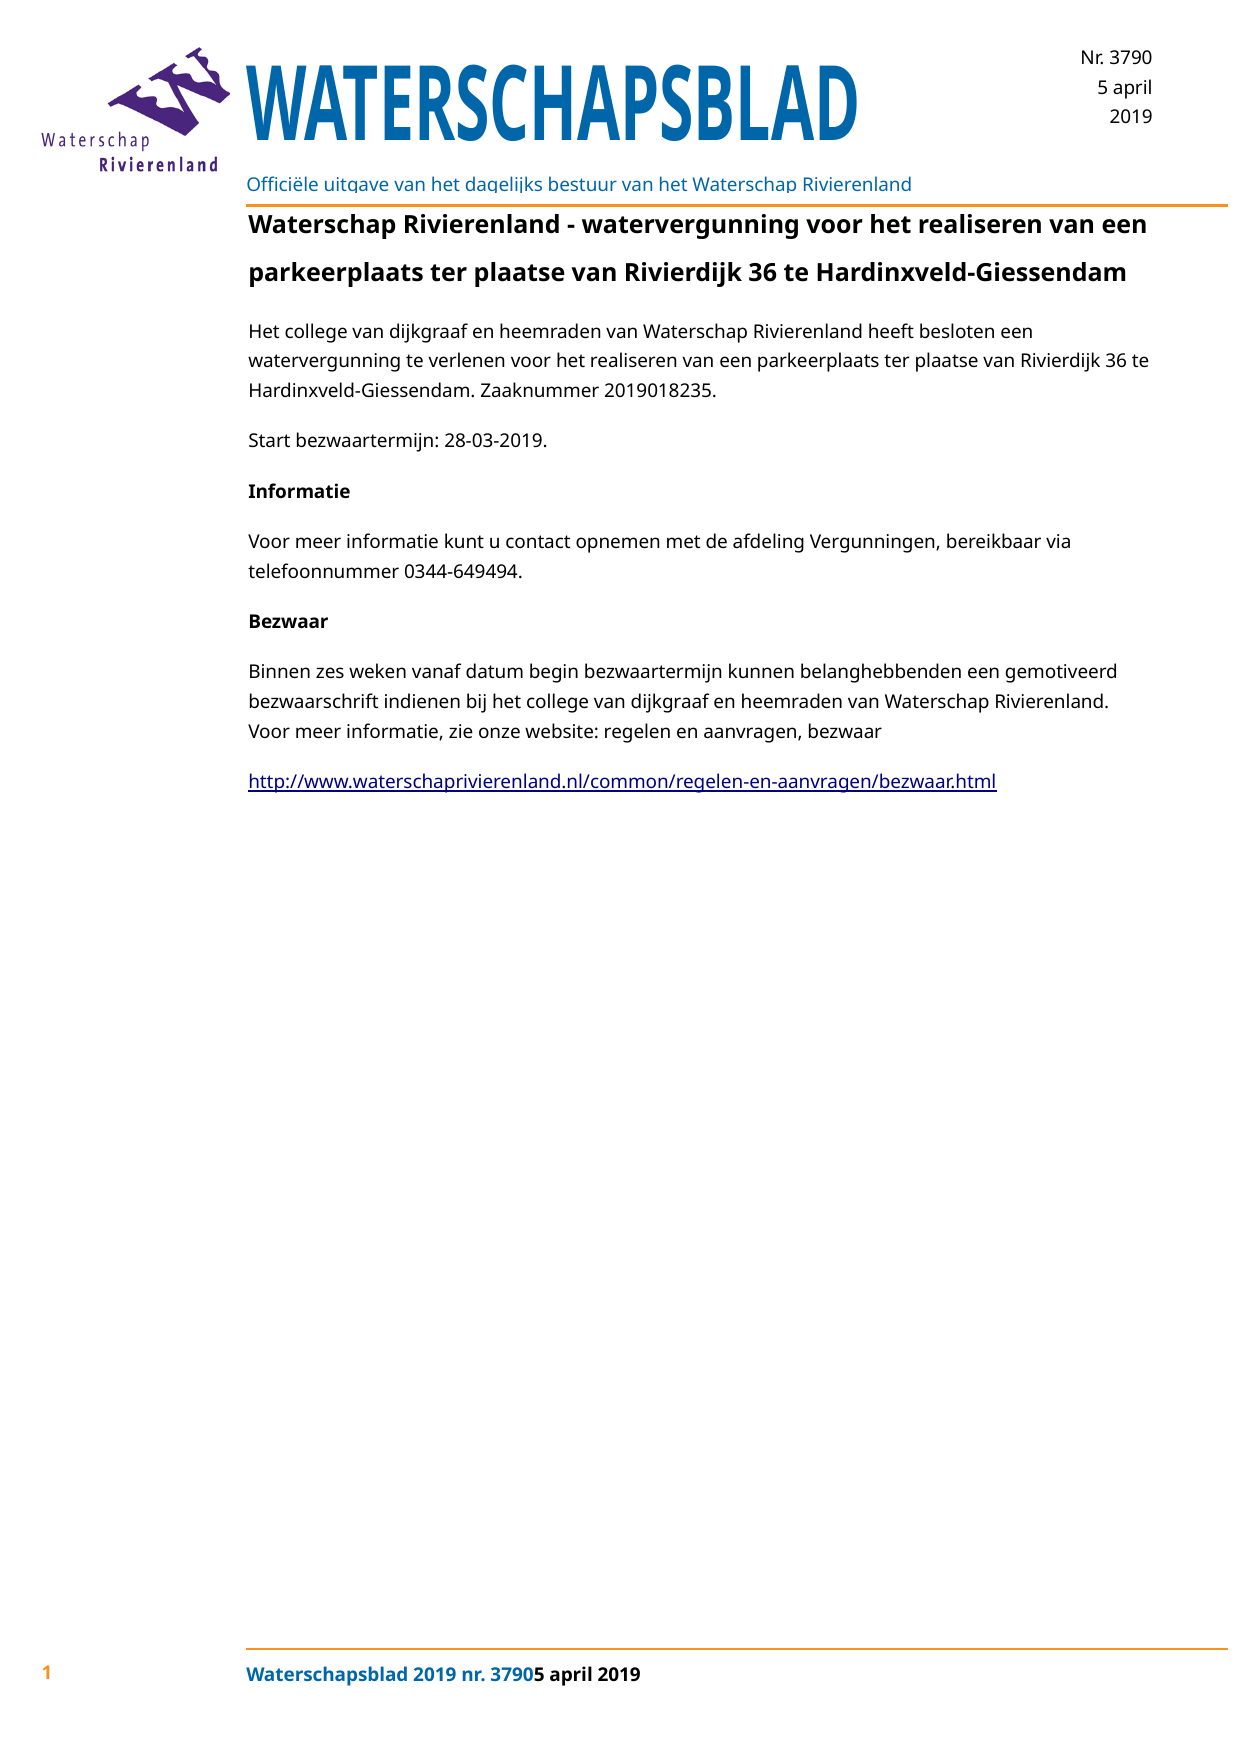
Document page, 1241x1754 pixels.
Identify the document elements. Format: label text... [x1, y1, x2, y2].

text Het college van dijkgraaf en heemraden van Waterschap Rivierenland heeft besloten een watervergunning te verlenen voor het realiseren van een parkeerplaats ter plaatse van Rivierdijk 36 te Hardinxveld-Giessendam. Zaaknummer 2019018235. [248, 318, 1152, 403]
text http://www.waterschaprivierenland.nl/common/regelen-en-aanvragen/bezwaar.html [248, 768, 1152, 794]
text Informatie [248, 478, 1152, 504]
text Voor meer informatie kunt u contact opnemen met de afdeling Vergunningen, bereikbaar via telefoonnummer 0344-649494. [248, 528, 1152, 584]
text Start bezwaartermijn: 28-03-2019. [248, 427, 1152, 453]
picture [41, 47, 231, 172]
text Binnen zes weken vanaf datum begin bezwaartermijn kunnen belanghebbenden een gemotiveerd bezwaarschrift indienen bij het college van dijkgraaf en heemraden van Waterschap Rivierenland. Voor meer informatie, zie onze website: regelen en aanvragen, bezwaar [248, 659, 1152, 744]
text Bezwaar [248, 608, 1152, 634]
text Waterschap Rivierenland - watervergunning voor het realiseren van een parkeerplaats ter plaatse van Rivierdijk 36 te Hardinxveld-Giessendam [248, 207, 1152, 288]
